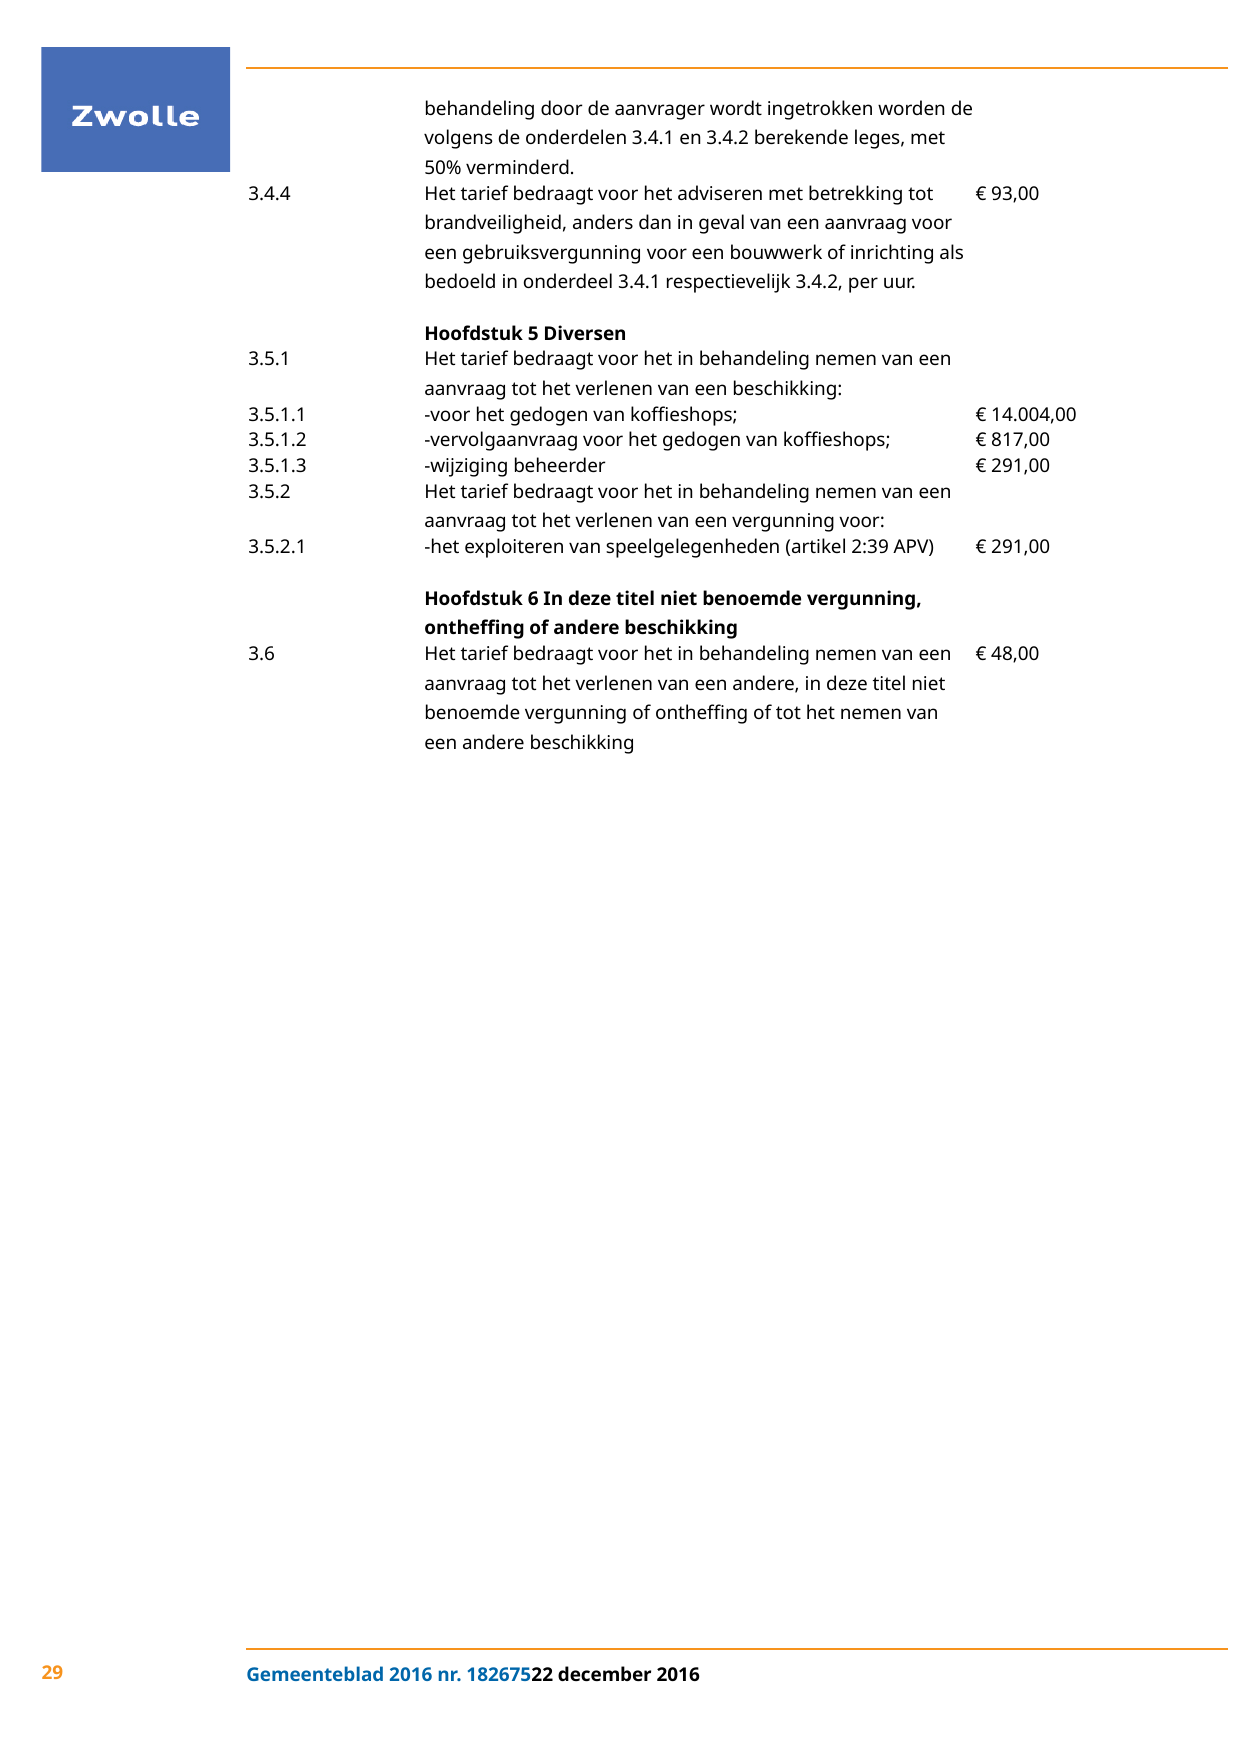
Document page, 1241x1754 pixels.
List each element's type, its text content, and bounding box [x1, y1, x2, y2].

table_cell -voor het gedogen van koffieshops; [424, 401, 975, 427]
table_cell [975, 294, 1152, 320]
table_cell Het tarief bedraagt voor het in behandeling nemen van een aanvraag tot het verlenen van een vergunning voor: [424, 478, 975, 533]
table_cell [975, 346, 1152, 401]
table_cell Het tarief bedraagt voor het adviseren met betrekking tot brandveiligheid, anders dan in geval van een aanvraag voor een gebruiksvergunning voor een bouwwerk of inrichting als bedoeld in onderdeel 3.4.1 respectievelijk 3.4.2, per uur. [424, 180, 975, 294]
table_cell -het exploiteren van speelgelegenheden (artikel 2:39 APV) [424, 534, 975, 559]
table_cell 3.6 [248, 640, 424, 755]
table_cell Het tarief bedraagt voor het in behandeling nemen van een aanvraag tot het verlenen van een andere, in deze titel niet benoemde vergunning of ontheffing of tot het nemen van een andere beschikking [424, 640, 975, 755]
table_cell [424, 755, 975, 780]
table_cell Hoofdstuk 5 Diversen [424, 320, 975, 346]
table_cell € 93,00 [975, 180, 1152, 294]
table_cell -wijziging beheerder [424, 453, 975, 478]
table_cell Hoofdstuk 6 In deze titel niet benoemde vergunning, ontheffing of andere beschikking [424, 585, 975, 640]
table_cell 3.5.1 [248, 346, 424, 401]
picture [41, 47, 231, 172]
table_cell -vervolgaanvraag voor het gedogen van koffieshops; [424, 427, 975, 452]
table_cell [975, 585, 1152, 640]
table_cell 3.5.1.3 [248, 453, 424, 478]
table_cell [248, 755, 424, 780]
table_cell [248, 585, 424, 640]
table_cell € 291,00 [975, 453, 1152, 478]
table_cell [975, 559, 1152, 585]
table_cell € 291,00 [975, 534, 1152, 559]
table_cell 3.5.1.1 [248, 401, 424, 427]
table_cell [975, 95, 1152, 180]
table_cell [975, 478, 1152, 533]
table_cell Het tarief bedraagt voor het in behandeling nemen van een aanvraag tot het verlenen van een beschikking: [424, 346, 975, 401]
table_cell 3.4.4 [248, 180, 424, 294]
table_cell € 817,00 [975, 427, 1152, 452]
table_cell 3.5.2.1 [248, 534, 424, 559]
table_cell 3.5.1.2 [248, 427, 424, 452]
table_cell 3.5.2 [248, 478, 424, 533]
table_cell behandeling door de aanvrager wordt ingetrokken worden de volgens de onderdelen 3.4.1 en 3.4.2 berekende leges, met 50% verminderd. [424, 95, 975, 180]
table_cell [248, 559, 424, 585]
table_cell [975, 320, 1152, 346]
table_cell € 14.004,00 [975, 401, 1152, 427]
table_cell [975, 755, 1152, 780]
table_cell € 48,00 [975, 640, 1152, 755]
table_cell [248, 320, 424, 346]
table_cell [424, 559, 975, 585]
table_cell [248, 95, 424, 180]
table_cell [248, 294, 424, 320]
table_cell [424, 294, 975, 320]
